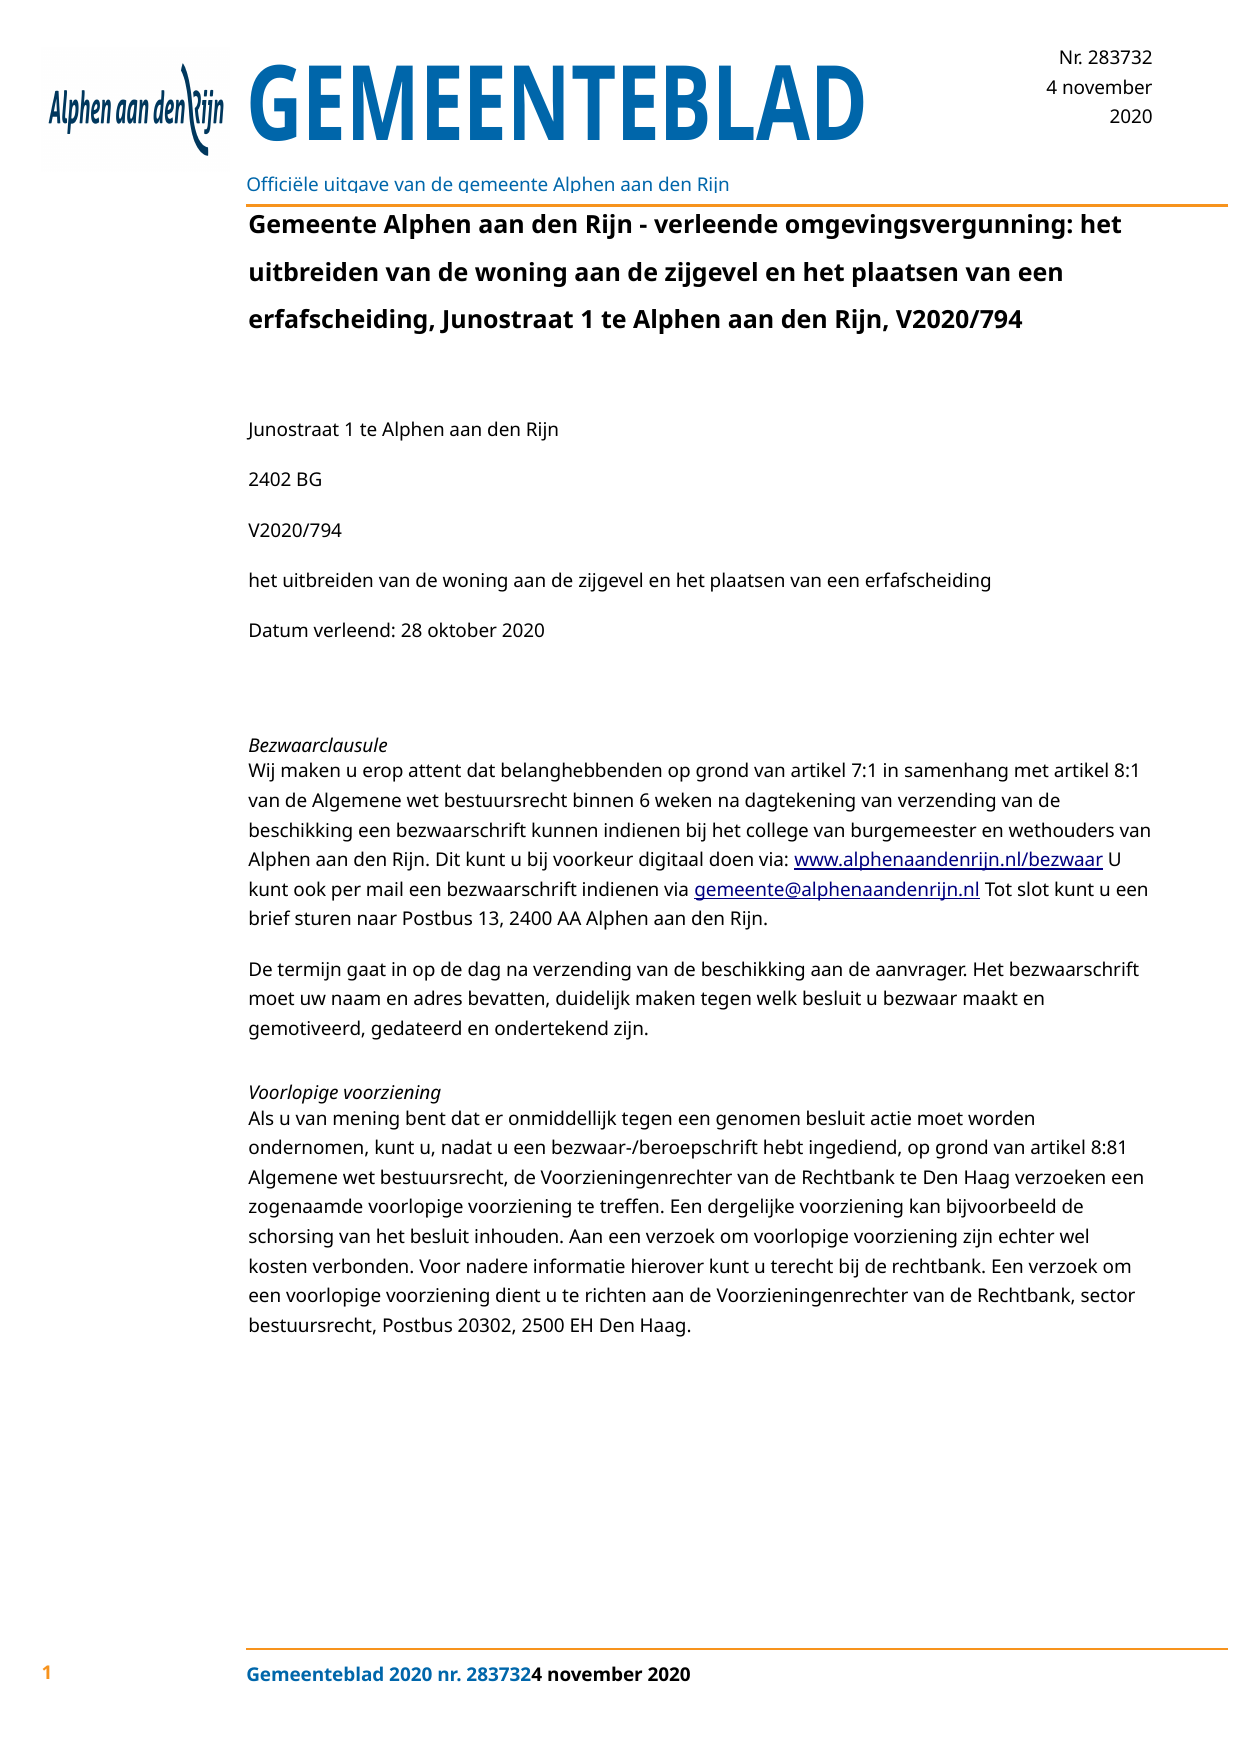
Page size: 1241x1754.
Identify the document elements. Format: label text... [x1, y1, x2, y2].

text Datum verleend: 28 oktober 2020 [248, 618, 1152, 643]
text 2402 BG [248, 466, 1152, 492]
text Junostraat 1 te Alphen aan den Rijn [248, 416, 1152, 442]
text Wij maken u erop attent dat belanghebbenden op grond van artikel 7:1 in samenhang met artikel 8:1 van de Algemene wet bestuursrecht binnen 6 weken na dagtekening van verzending van de beschikking een bezwaarschrift kunnen indienen bij het college van burgemeester en wethouders van Alphen aan den Rijn. Dit kunt u bij voorkeur digitaal doen via: www.alphenaandenrijn.nl/bezwaar U kunt ook per mail een bezwaarschrift indienen via gemeente@alphenaandenrijn.nl Tot slot kunt u een brief sturen naar Postbus 13, 2400 AA Alphen aan den Rijn. [248, 758, 1152, 931]
text Gemeente Alphen aan den Rijn - verleende omgevingsvergunning: het uitbreiden van de woning aan de zijgevel en het plaatsen van een erfafscheiding, Junostraat 1 te Alphen aan den Rijn, V2020/794 [248, 207, 1152, 336]
text V2020/794 [248, 517, 1152, 542]
picture [41, 47, 231, 172]
text Bezwaarclausule [248, 732, 1152, 758]
text het uitbreiden van de woning aan de zijgevel en het plaatsen van een erfafscheiding [248, 567, 1152, 593]
text De termijn gaat in op de dag na verzending van de beschikking aan de aanvrager. Het bezwaarschrift moet uw naam en adres bevatten, duidelijk maken tegen welk besluit u bezwaar maakt en gemotiveerd, gedateerd en ondertekend zijn. [248, 956, 1152, 1041]
text Voorlopige voorziening [248, 1079, 1152, 1105]
text Als u van mening bent dat er onmiddellijk tegen een genomen besluit actie moet worden ondernomen, kunt u, nadat u een bezwaar-/beroepschrift hebt ingediend, op grond van artikel 8:81 Algemene wet bestuursrecht, de Voorzieningenrechter van de Rechtbank te Den Haag verzoeken een zogenaamde voorlopige voorziening te treffen. Een dergelijke voorziening kan bijvoorbeeld de schorsing van het besluit inhouden. Aan een verzoek om voorlopige voorziening zijn echter wel kosten verbonden. Voor nadere informatie hierover kunt u terecht bij de rechtbank. Een verzoek om een voorlopige voorziening dient u te richten aan de Voorzieningenrechter van de Rechtbank, sector bestuursrecht, Postbus 20302, 2500 EH Den Haag. [248, 1105, 1152, 1338]
